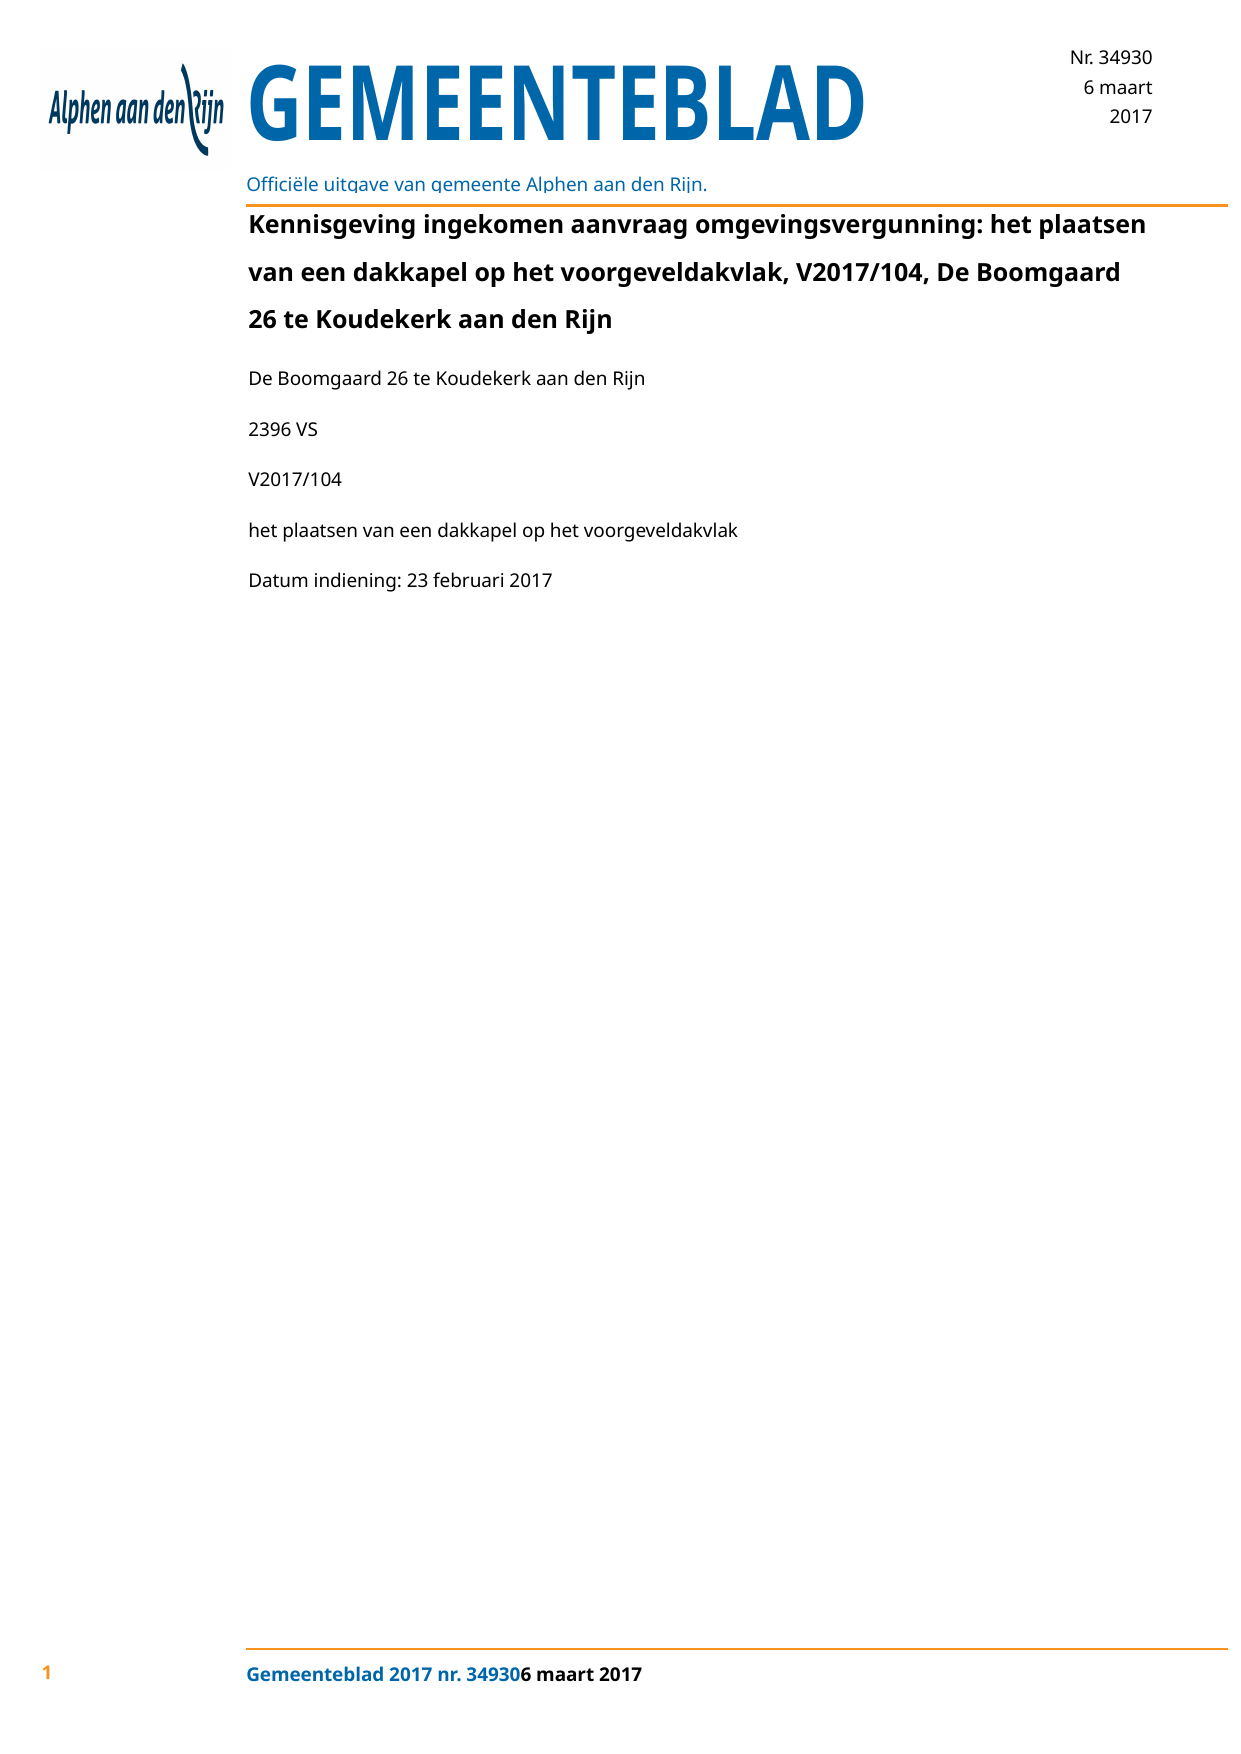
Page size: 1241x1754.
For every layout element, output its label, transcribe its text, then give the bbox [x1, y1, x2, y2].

text Datum indiening: 23 februari 2017 [248, 567, 1152, 593]
text 2396 VS [248, 416, 1152, 442]
text het plaatsen van een dakkapel op het voorgeveldakvlak [248, 517, 1152, 542]
text De Boomgaard 26 te Koudekerk aan den Rijn [248, 366, 1152, 391]
text Kennisgeving ingekomen aanvraag omgevingsvergunning: het plaatsen van een dakkapel op het voorgeveldakvlak, V2017/104, De Boomgaard 26 te Koudekerk aan den Rijn [248, 207, 1152, 336]
text V2017/104 [248, 466, 1152, 492]
picture [41, 47, 231, 172]
